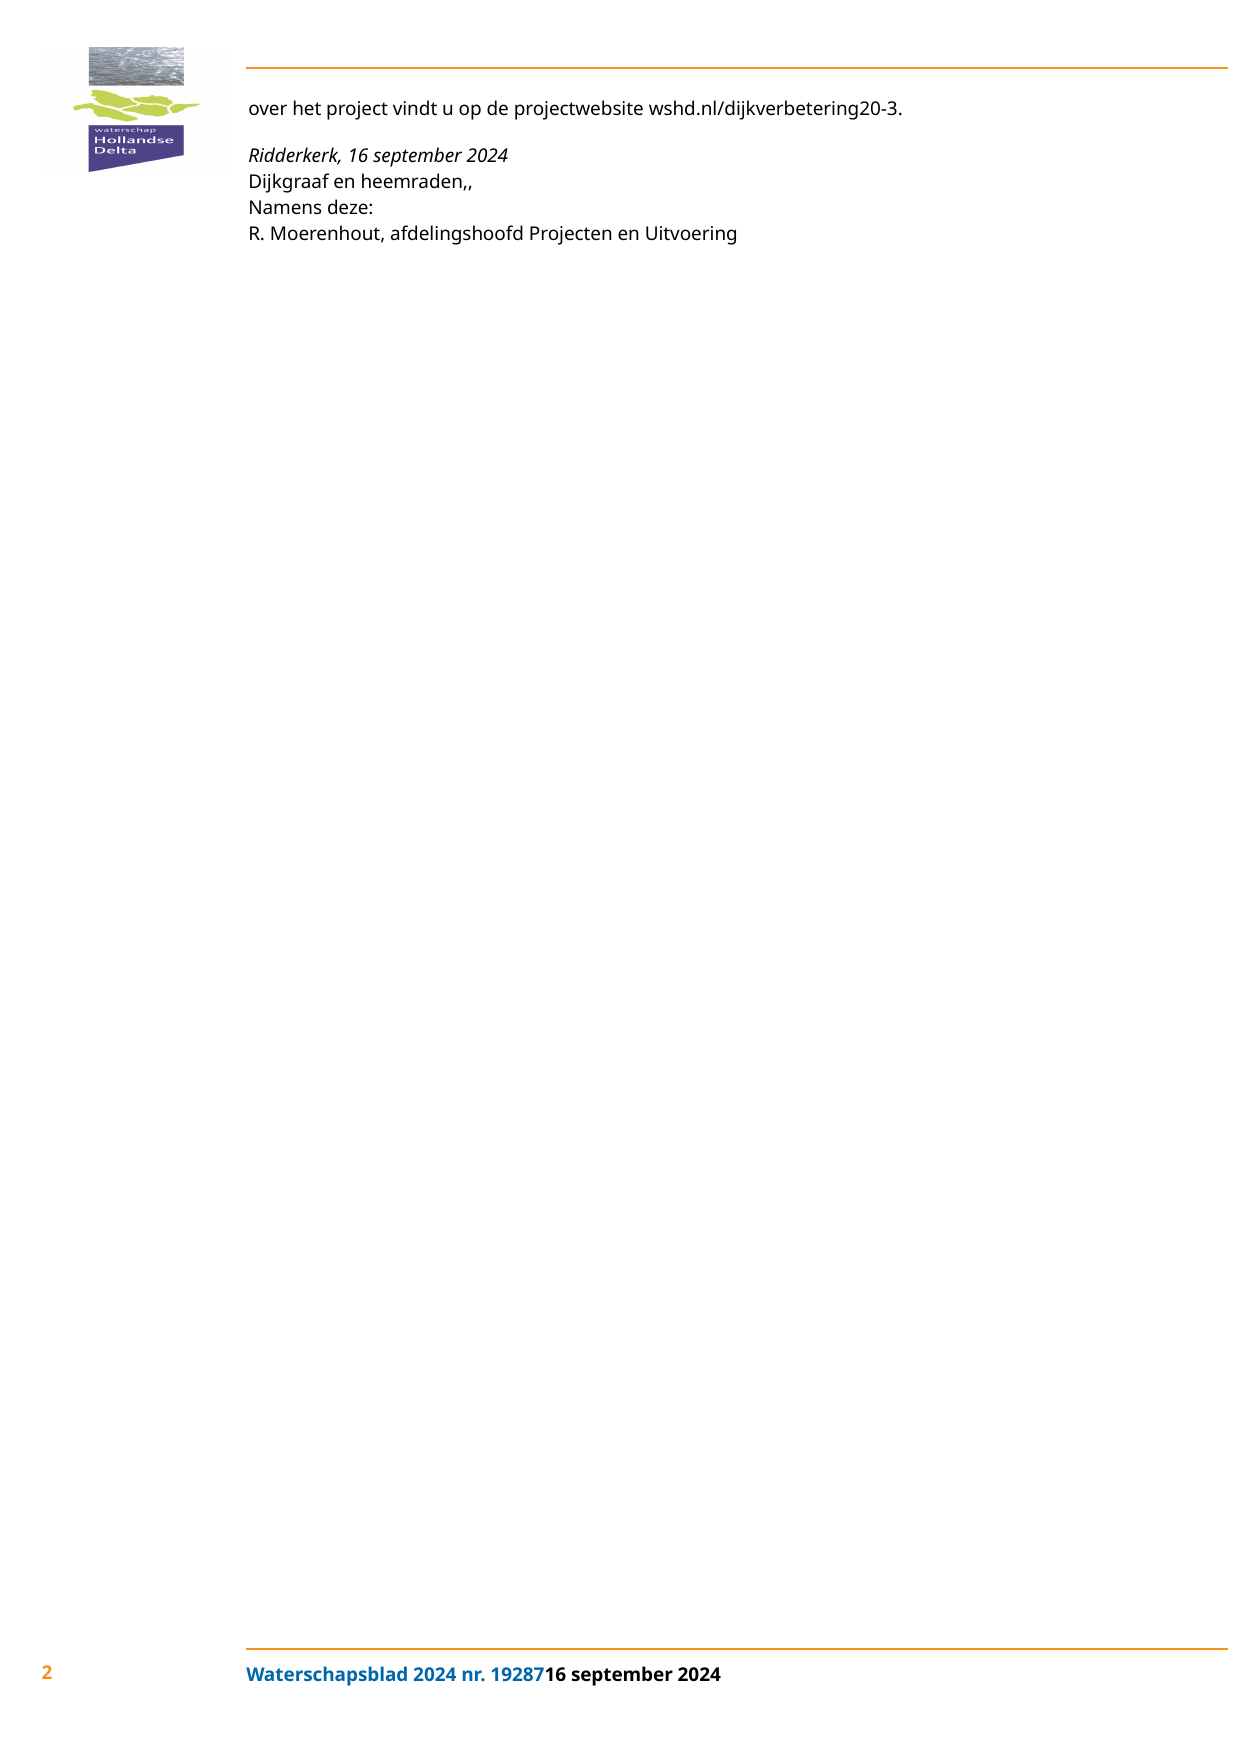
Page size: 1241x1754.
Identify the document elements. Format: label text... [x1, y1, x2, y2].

text Namens deze: [248, 194, 1152, 220]
text Dijkgraaf en heemraden,, [248, 168, 1152, 194]
picture [41, 47, 231, 172]
text Ridderkerk, 16 september 2024 [248, 143, 1152, 168]
text over het project vindt u op de projectwebsite wshd.nl/dijkverbetering20-3. [248, 95, 1152, 121]
text R. Moerenhout, afdelingshoofd Projecten en Uitvoering [248, 220, 1152, 246]
